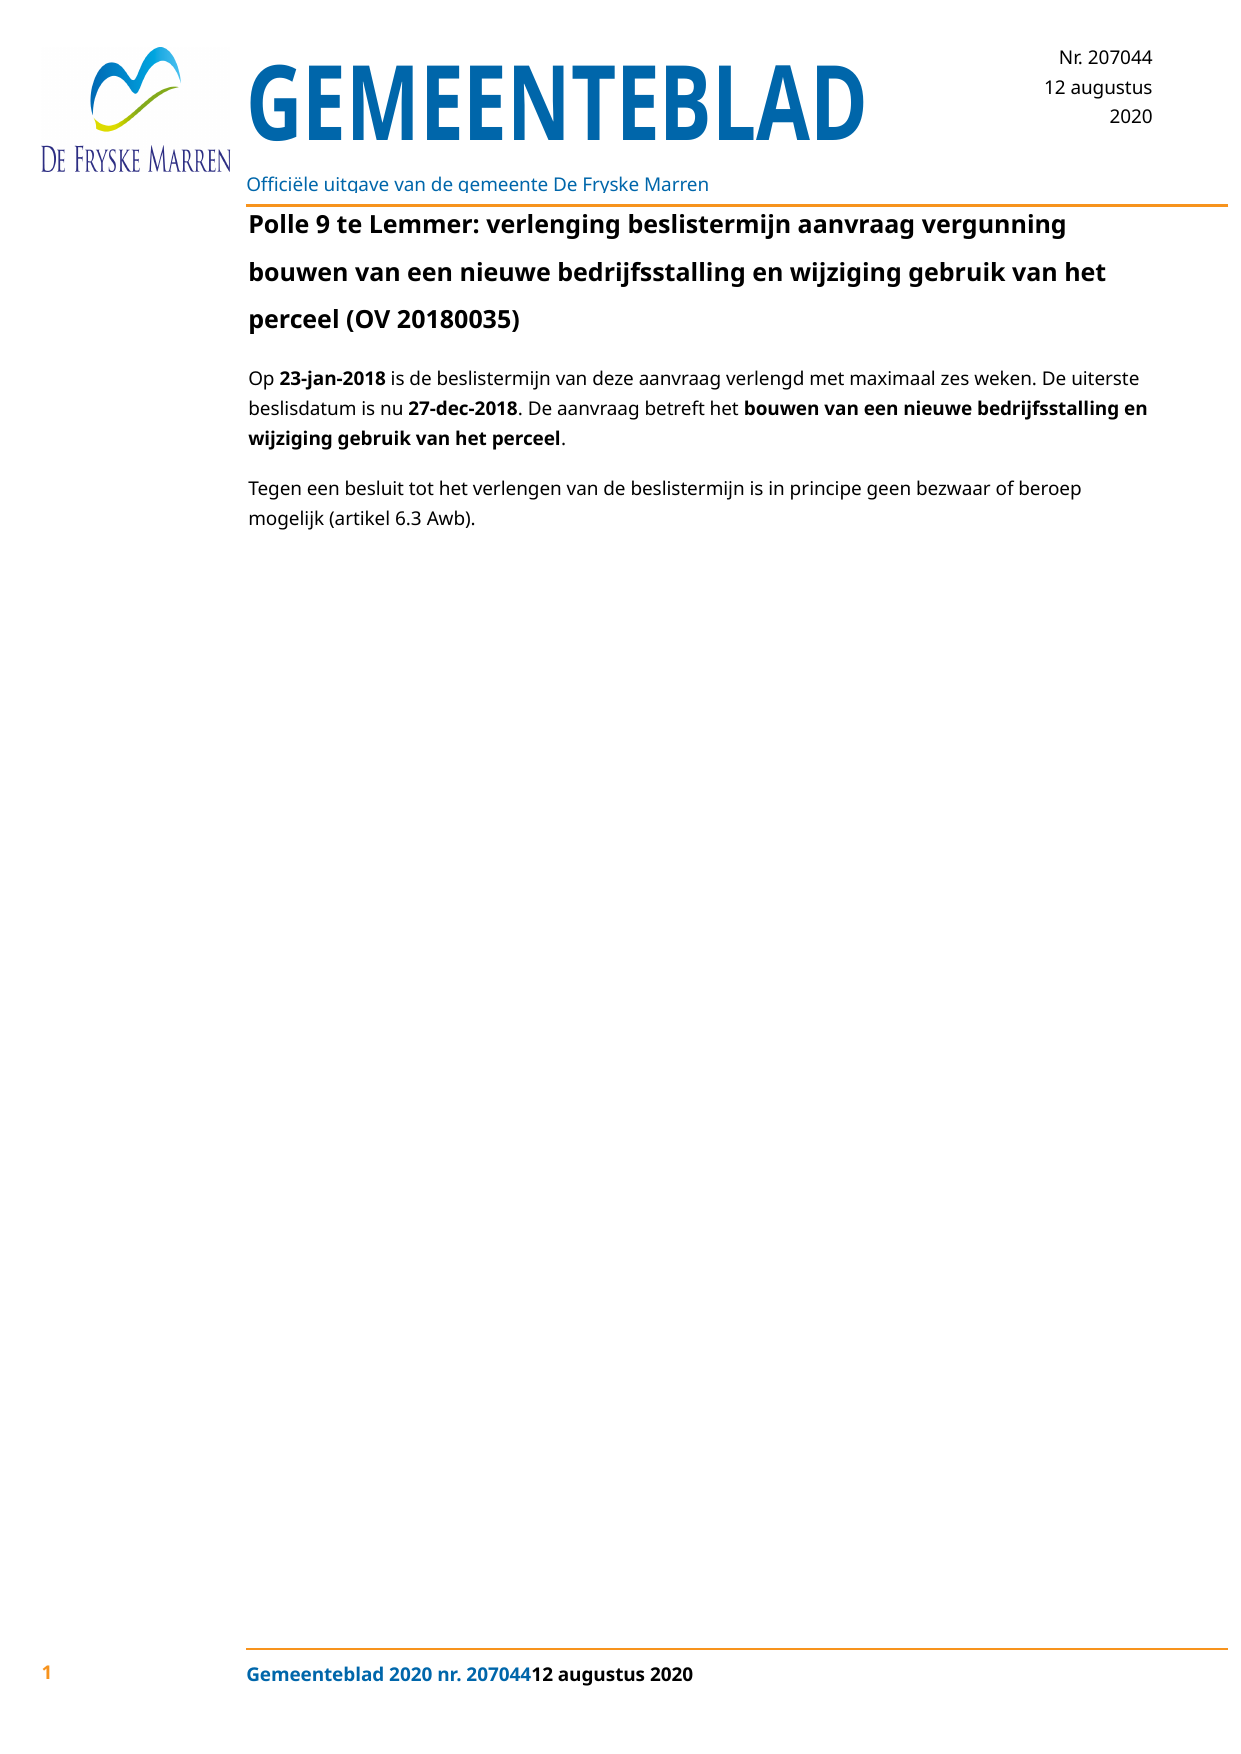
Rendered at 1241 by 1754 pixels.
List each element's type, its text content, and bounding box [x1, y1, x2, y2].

text Op 23-jan-2018 is de beslistermijn van deze aanvraag verlengd met maximaal zes weken. De uiterste beslisdatum is nu 27-dec-2018. De aanvraag betreft het bouwen van een nieuwe bedrijfsstalling en wijziging gebruik van het perceel. [248, 366, 1152, 450]
text Tegen een besluit tot het verlengen van de beslistermijn is in principe geen bezwaar of beroep mogelijk (artikel 6.3 Awb). [248, 475, 1152, 530]
text Polle 9 te Lemmer: verlenging beslistermijn aanvraag vergunning bouwen van een nieuwe bedrijfsstalling en wijziging gebruik van het perceel (OV 20180035) [248, 207, 1152, 336]
picture [41, 47, 231, 172]
